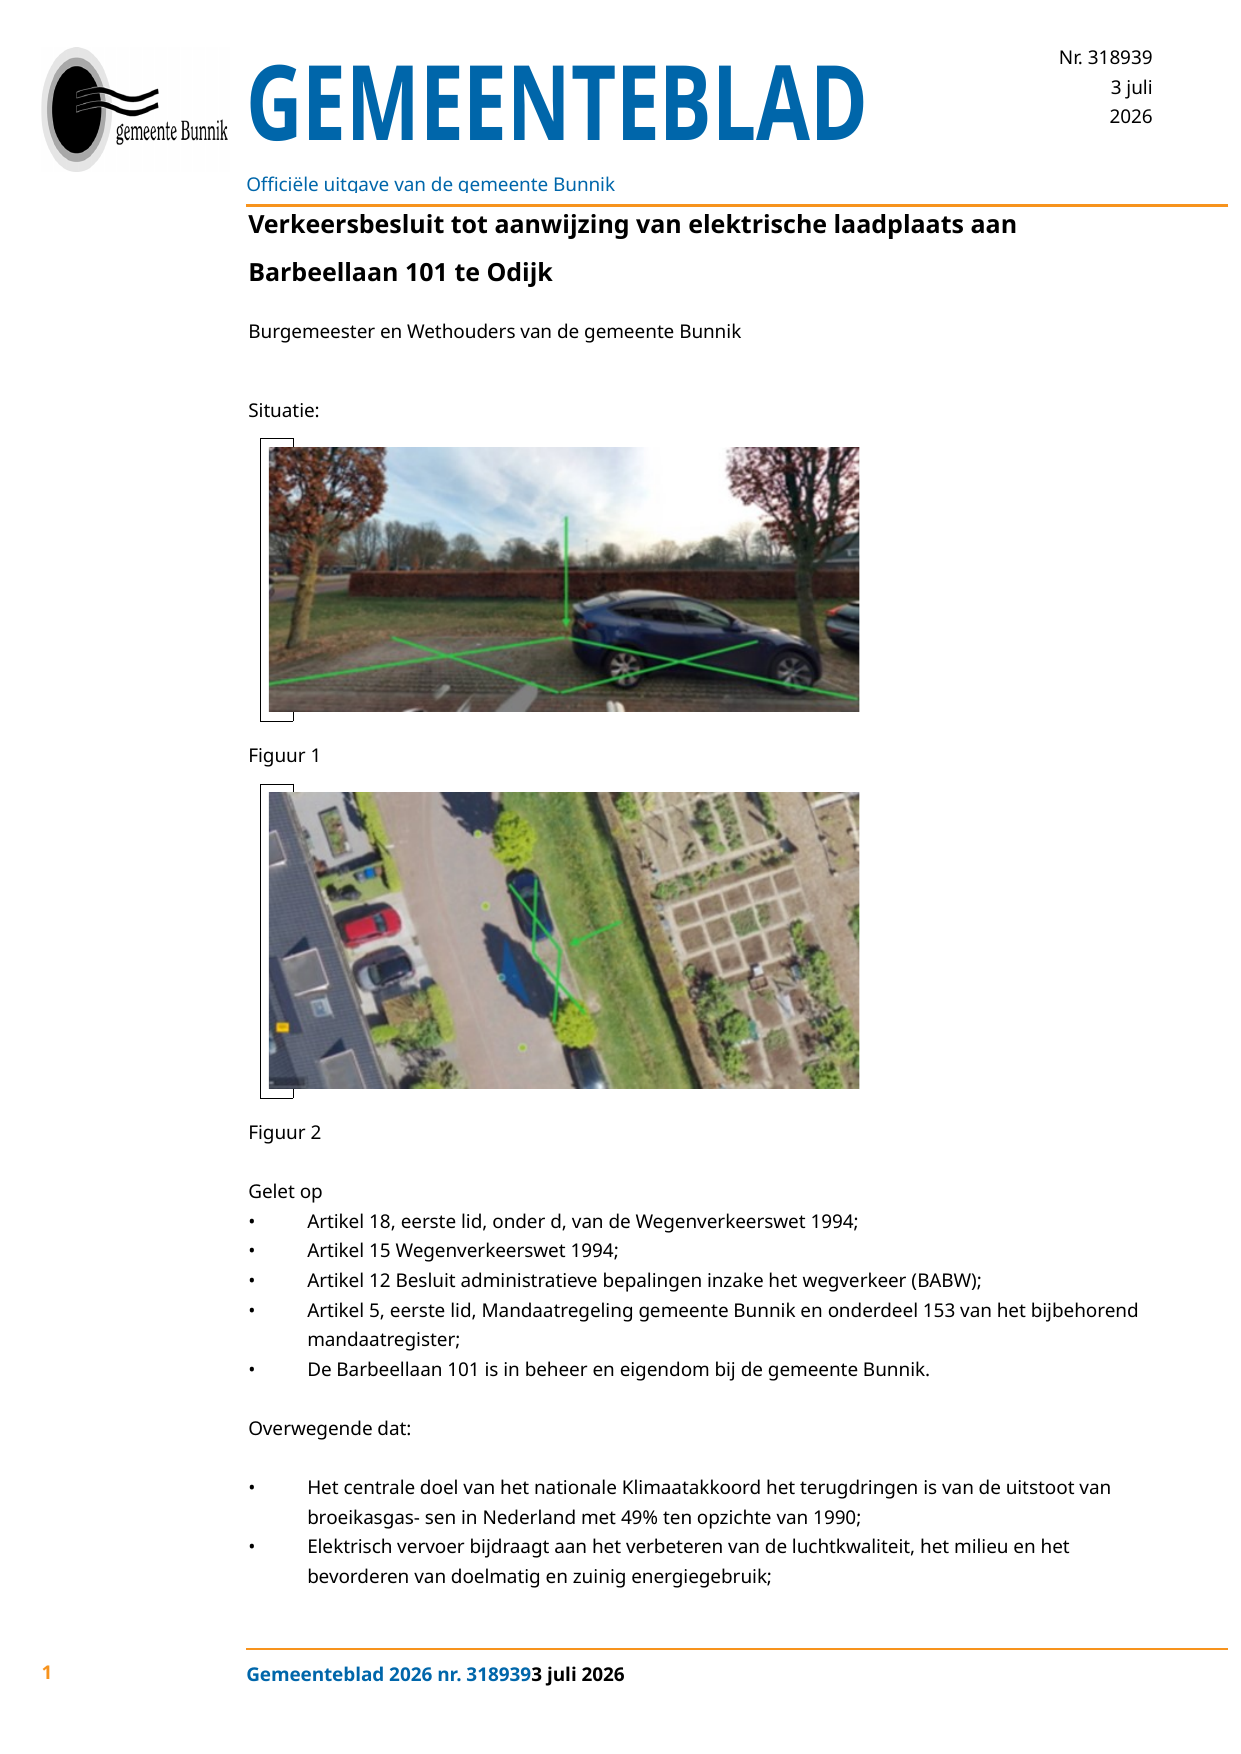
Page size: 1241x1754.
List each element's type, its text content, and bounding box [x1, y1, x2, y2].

text Verkeersbesluit tot aanwijzing van elektrische laadplaats aan Barbeellaan 101 te Odijk [248, 207, 1152, 288]
picture [268, 792, 860, 1089]
list De Barbeellaan 101 is in beheer en eigendom bij de gemeente Bunnik. [248, 1356, 1152, 1382]
list Elektrisch vervoer bijdraagt aan het verbeteren van de luchtkwaliteit, het milieu en het bevorderen van doelmatig en zuinig energiegebruik; [248, 1533, 1152, 1589]
text Situatie: [248, 397, 1152, 422]
list Artikel 12 Besluit administratieve bepalingen inzake het wegverkeer (BABW); [248, 1267, 1152, 1293]
text Gelet op [248, 1178, 1152, 1204]
text Burgemeester en Wethouders van de gemeente Bunnik [248, 318, 1152, 344]
picture [268, 447, 860, 712]
picture [41, 47, 231, 172]
list Artikel 18, eerste lid, onder d, van de Wegenverkeerswet 1994; [248, 1208, 1152, 1234]
text Overwegende dat: [248, 1415, 1152, 1441]
list Artikel 15 Wegenverkeerswet 1994; [248, 1238, 1152, 1263]
list Het centrale doel van het nationale Klimaatakkoord het terugdringen is van de uitstoot van broeikasgas- sen in Nederland met 49% ten opzichte van 1990; [248, 1474, 1152, 1529]
text Figuur 2 [248, 1119, 1152, 1145]
list Artikel 5, eerste lid, Mandaatregeling gemeente Bunnik en onderdeel 153 van het bijbehorend mandaatregister; [248, 1297, 1152, 1352]
text Figuur 1 [248, 742, 1152, 768]
